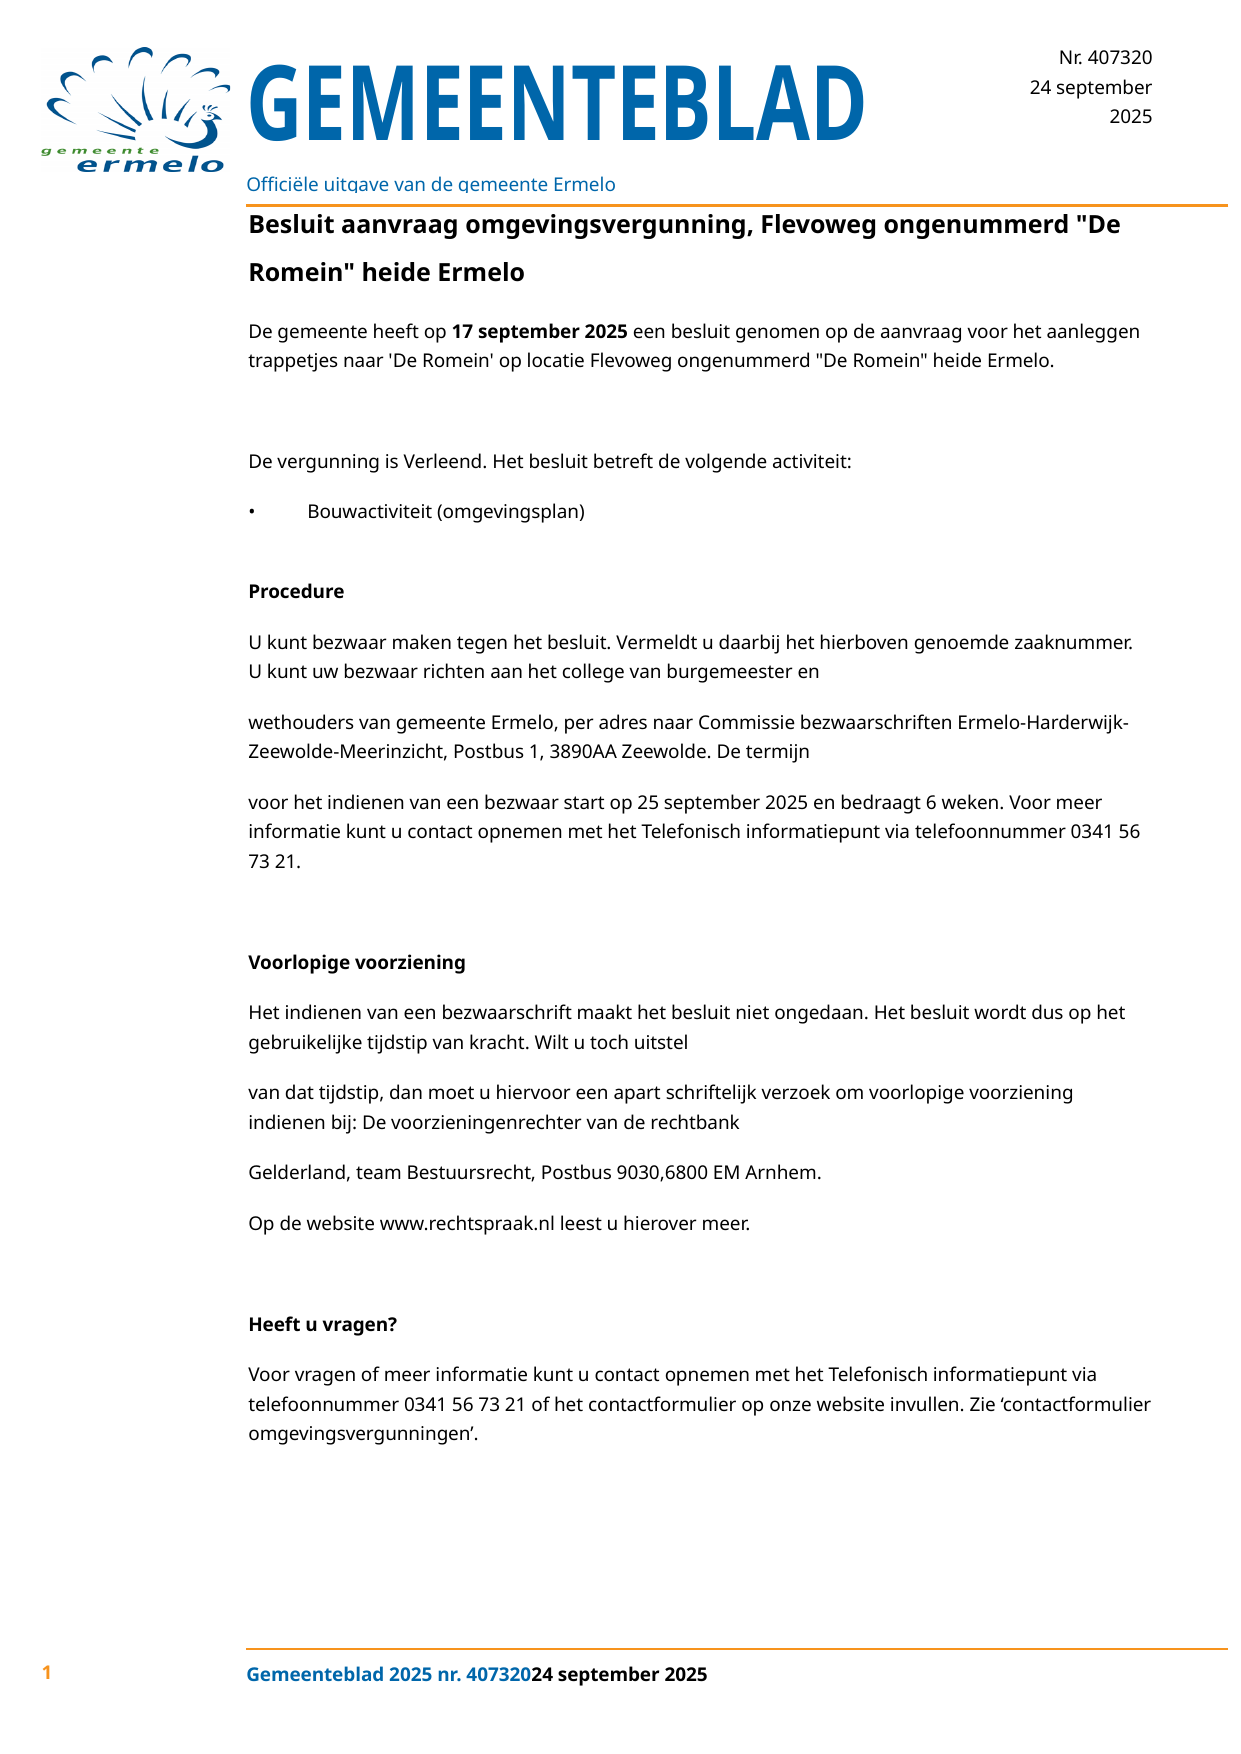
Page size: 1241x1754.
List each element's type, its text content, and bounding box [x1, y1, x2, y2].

text Voor vragen of meer informatie kunt u contact opnemen met het Telefonisch informatiepunt via telefoonnummer 0341 56 73 21 of het contactformulier op onze website invullen. Zie ‘contactformulier omgevingsvergunningen’. [248, 1361, 1152, 1446]
text Procedure [248, 579, 1152, 604]
text van dat tijdstip, dan moet u hiervoor een apart schriftelijk verzoek om voorlopige voorziening indienen bij: De voorzieningenrechter van de rechtbank [248, 1079, 1152, 1135]
text De vergunning is Verleend. Het besluit betreft de volgende activiteit: [248, 448, 1152, 474]
text wethouders van gemeente Ermelo, per adres naar Commissie bezwaarschriften Ermelo-Harderwijk-Zeewolde-Meerinzicht, Postbus 1, 3890AA Zeewolde. De termijn [248, 709, 1152, 764]
text U kunt bezwaar maken tegen het besluit. Vermeldt u daarbij het hierboven genoemde zaaknummer. U kunt uw bezwaar richten aan het college van burgemeester en [248, 629, 1152, 684]
text Heeft u vragen? [248, 1311, 1152, 1337]
text voor het indienen van een bezwaar start op 25 september 2025 en bedraagt 6 weken. Voor meer informatie kunt u contact opnemen met het Telefonisch informatiepunt via telefoonnummer 0341 56 73 21. [248, 789, 1152, 874]
picture [41, 47, 231, 172]
text Het indienen van een bezwaarschrift maakt het besluit niet ongedaan. Het besluit wordt dus op het gebruikelijke tijdstip van kracht. Wilt u toch uitstel [248, 999, 1152, 1055]
text Op de website www.rechtspraak.nl leest u hierover meer. [248, 1210, 1152, 1236]
text De gemeente heeft op 17 september 2025 een besluit genomen op de aanvraag voor het aanleggen trappetjes naar 'De Romein' op locatie Flevoweg ongenummerd "De Romein" heide Ermelo. [248, 318, 1152, 373]
text Besluit aanvraag omgevingsvergunning, Flevoweg ongenummerd "De Romein" heide Ermelo [248, 207, 1152, 288]
text Gelderland, team Bestuursrecht, Postbus 9030,6800 EM Arnhem. [248, 1159, 1152, 1185]
list Bouwactiviteit (omgevingsplan) [248, 499, 1152, 524]
text Voorlopige voorziening [248, 949, 1152, 975]
